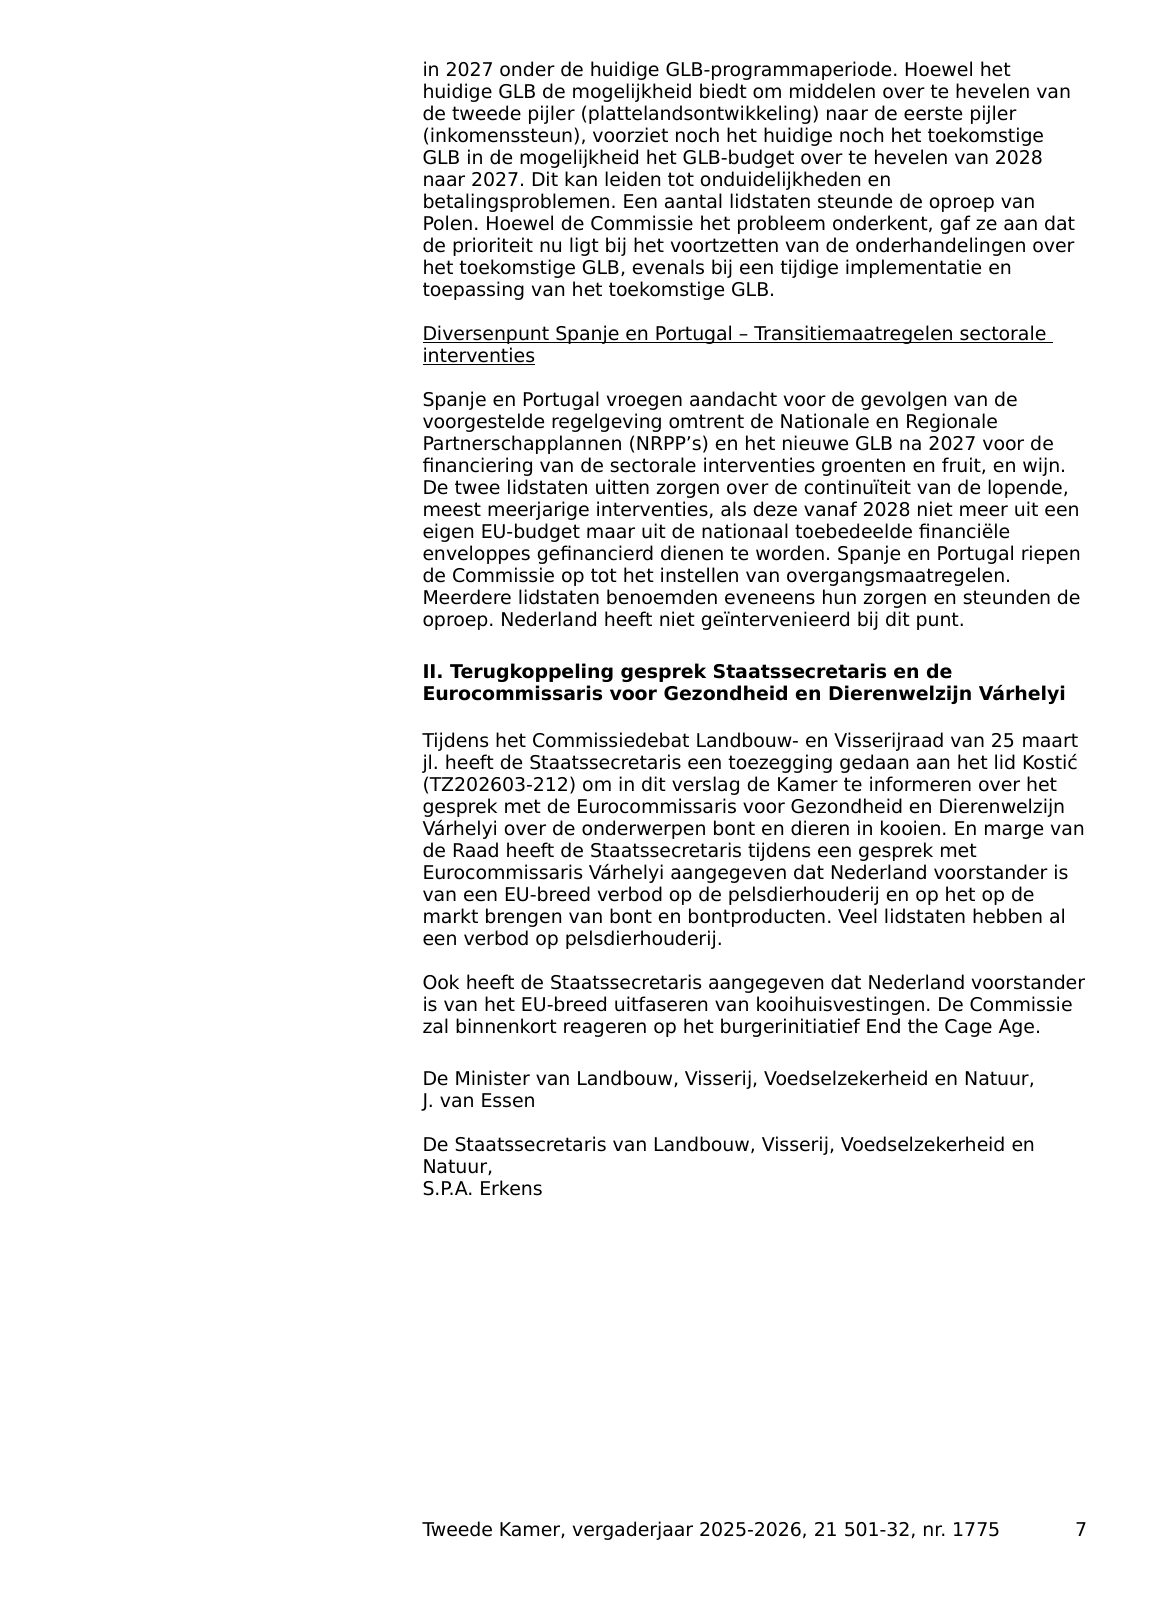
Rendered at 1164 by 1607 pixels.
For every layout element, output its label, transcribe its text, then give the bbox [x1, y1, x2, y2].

text in 2027 onder de huidige GLB-programmaperiode. Hoewel het huidige GLB de mogelijkheid biedt om middelen over te hevelen van de tweede pijler (plattelandsontwikkeling) naar de eerste pijler (inkomenssteun), voorziet noch het huidige noch het toekomstige GLB in de mogelijkheid het GLB-budget over te hevelen van 2028 naar 2027. Dit kan leiden tot onduidelijkheden en betalingsproblemen. Een aantal lidstaten steunde de oproep van Polen. Hoewel de Commissie het probleem onderkent, gaf ze aan dat de prioriteit nu ligt bij het voortzetten van de onderhandelingen over het toekomstige GLB, evenals bij een tijdige implementatie en toepassing van het toekomstige GLB. [422, 59, 1087, 301]
text Ook heeft de Staatssecretaris aangegeven dat Nederland voorstander is van het EU-breed uitfaseren van kooihuisvestingen. De Commissie zal binnenkort reageren op het burgerinitiatief End the Cage Age. [422, 972, 1087, 1038]
text Spanje en Portugal vroegen aandacht voor de gevolgen van de voorgestelde regelgeving omtrent de Nationale en Regionale Partnerschapplannen (NRPP’s) en het nieuwe GLB na 2027 voor de financiering van de sectorale interventies groenten en fruit, en wijn. De twee lidstaten uitten zorgen over de continuïteit van de lopende, meest meerjarige interventies, als deze vanaf 2028 niet meer uit een eigen EU-budget maar uit de nationaal toebedeelde financiële enveloppes gefinancierd dienen te worden. Spanje en Portugal riepen de Commissie op tot het instellen van overgangsmaatregelen. Meerdere lidstaten benoemden eveneens hun zorgen en steunden de oproep. Nederland heeft niet geïntervenieerd bij dit punt. [422, 389, 1087, 631]
text Tijdens het Commissiedebat Landbouw- en Visserijraad van 25 maart jl. heeft de Staatssecretaris een toezegging gedaan aan het lid Kostić (TZ202603-212) om in dit verslag de Kamer te informeren over het gesprek met de Eurocommissaris voor Gezondheid en Dierenwelzijn Várhelyi over de onderwerpen bont en dieren in kooien. En marge van de Raad heeft de Staatssecretaris tijdens een gesprek met Eurocommissaris Várhelyi aangegeven dat Nederland voorstander is van een EU-breed verbod op de pelsdierhouderij en op het op de markt brengen van bont en bontproducten. Veel lidstaten hebben al een verbod op pelsdierhouderij. [422, 730, 1087, 950]
text De Minister van Landbouw, Visserij, Voedselzekerheid en Natuur, J. van Essen [422, 1068, 1087, 1112]
text De Staatssecretaris van Landbouw, Visserij, Voedselzekerheid en Natuur, S.P.A. Erkens [422, 1134, 1087, 1200]
subtitle II. Terugkoppeling gesprek Staatssecretaris en de Eurocommissaris voor Gezondheid en Dierenwelzijn Várhelyi [422, 661, 1087, 705]
subtitle Diversenpunt Spanje en Portugal – Transitiemaatregelen sectorale interventies [422, 323, 1087, 367]
